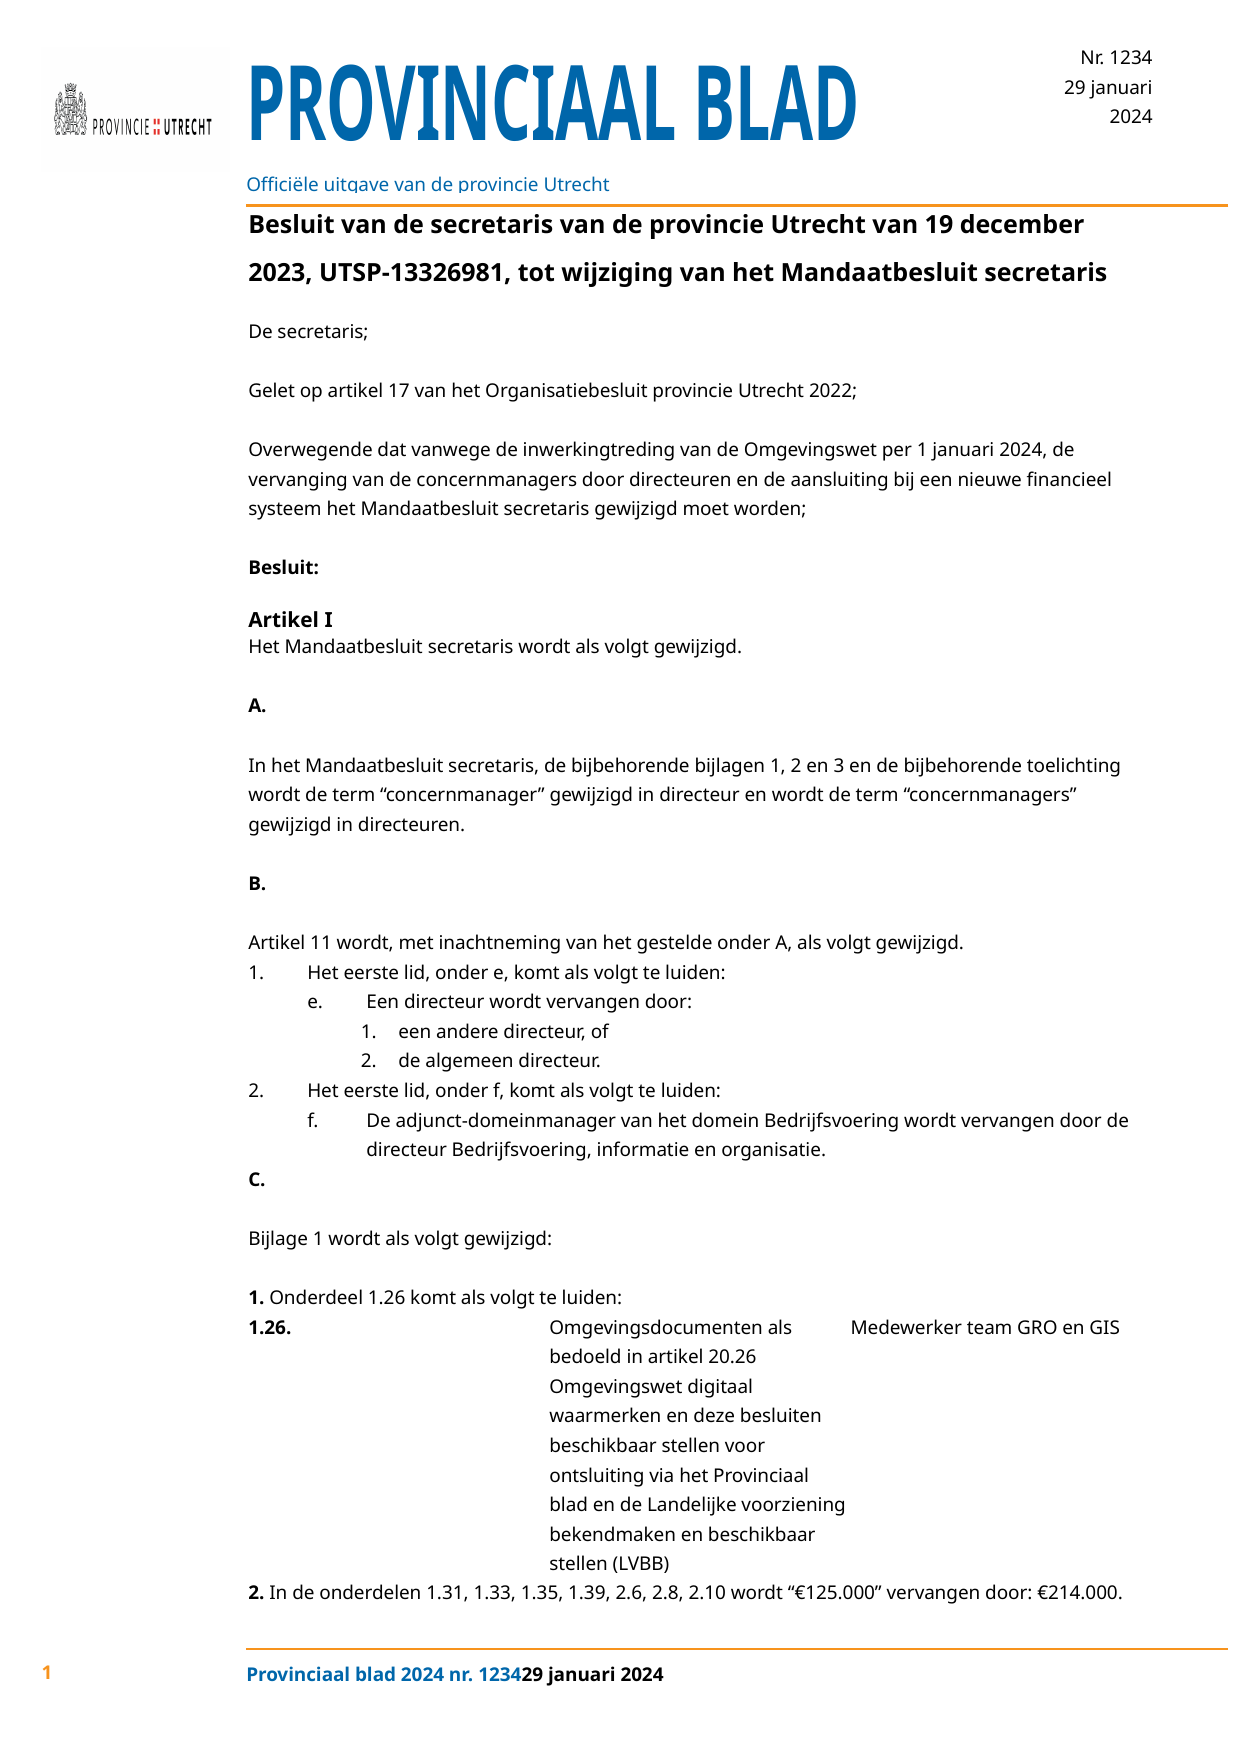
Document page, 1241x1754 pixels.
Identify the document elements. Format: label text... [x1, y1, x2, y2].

text A. [248, 693, 1152, 718]
text In het Mandaatbesluit secretaris, de bijbehorende bijlagen 1, 2 en 3 en de bijbehorende toelichting wordt de term “concernmanager” gewijzigd in directeur en wordt de term “concernmanagers” gewijzigd in directeuren. [248, 752, 1152, 837]
table_header Omgevingsdocumenten als bedoeld in artikel 20.26 Omgevingswet digitaal waarmerken en deze besluiten beschikbaar stellen voor ontsluiting via het Provinciaal blad en de Landelijke voorziening bekendmaken en beschikbaar stellen (LVBB) [549, 1314, 850, 1576]
text Besluit: [248, 554, 1152, 580]
text 1. Onderdeel 1.26 komt als volgt te luiden: [248, 1284, 1152, 1310]
list Het eerste lid, onder e, komt als volgt te luiden: [248, 959, 1152, 984]
text Overwegende dat vanwege de inwerkingtreding van de Omgevingswet per 1 januari 2024, de vervanging van de concernmanagers door directeuren en de aansluiting bij een nieuwe financieel systeem het Mandaatbesluit secretaris gewijzigd moet worden; [248, 436, 1152, 521]
text Bijlage 1 wordt als volgt gewijzigd: [248, 1225, 1152, 1251]
list Het eerste lid, onder f, komt als volgt te luiden: [248, 1077, 1152, 1103]
list Een directeur wordt vervangen door: [307, 988, 1152, 1014]
text B. [248, 870, 1152, 896]
text Gelet op artikel 17 van het Organisatiebesluit provincie Utrecht 2022; [248, 377, 1152, 403]
text Artikel I [248, 605, 1152, 633]
table_header 1.26. [248, 1314, 549, 1576]
text Artikel 11 wordt, met inachtneming van het gestelde onder A, als volgt gewijzigd. [248, 929, 1152, 955]
list De adjunct-domeinmanager van het domein Bedrijfsvoering wordt vervangen door de directeur Bedrijfsvoering, informatie en organisatie. [307, 1107, 1152, 1162]
table_header Medewerker team GRO en GIS [850, 1314, 1152, 1576]
picture [41, 47, 231, 172]
list een andere directeur, of [361, 1018, 1152, 1044]
text De secretaris; [248, 318, 1152, 344]
text Het Mandaatbesluit secretaris wordt als volgt gewijzigd. [248, 633, 1152, 659]
text Besluit van de secretaris van de provincie Utrecht van 19 december 2023, UTSP-13326981, tot wijziging van het Mandaatbesluit secretaris [248, 207, 1152, 288]
list de algemeen directeur. [361, 1048, 1152, 1073]
text 2. In de onderdelen 1.31, 1.33, 1.35, 1.39, 2.6, 2.8, 2.10 wordt “€125.000” vervangen door: €214.000. [248, 1579, 1152, 1605]
text C. [248, 1166, 1152, 1192]
